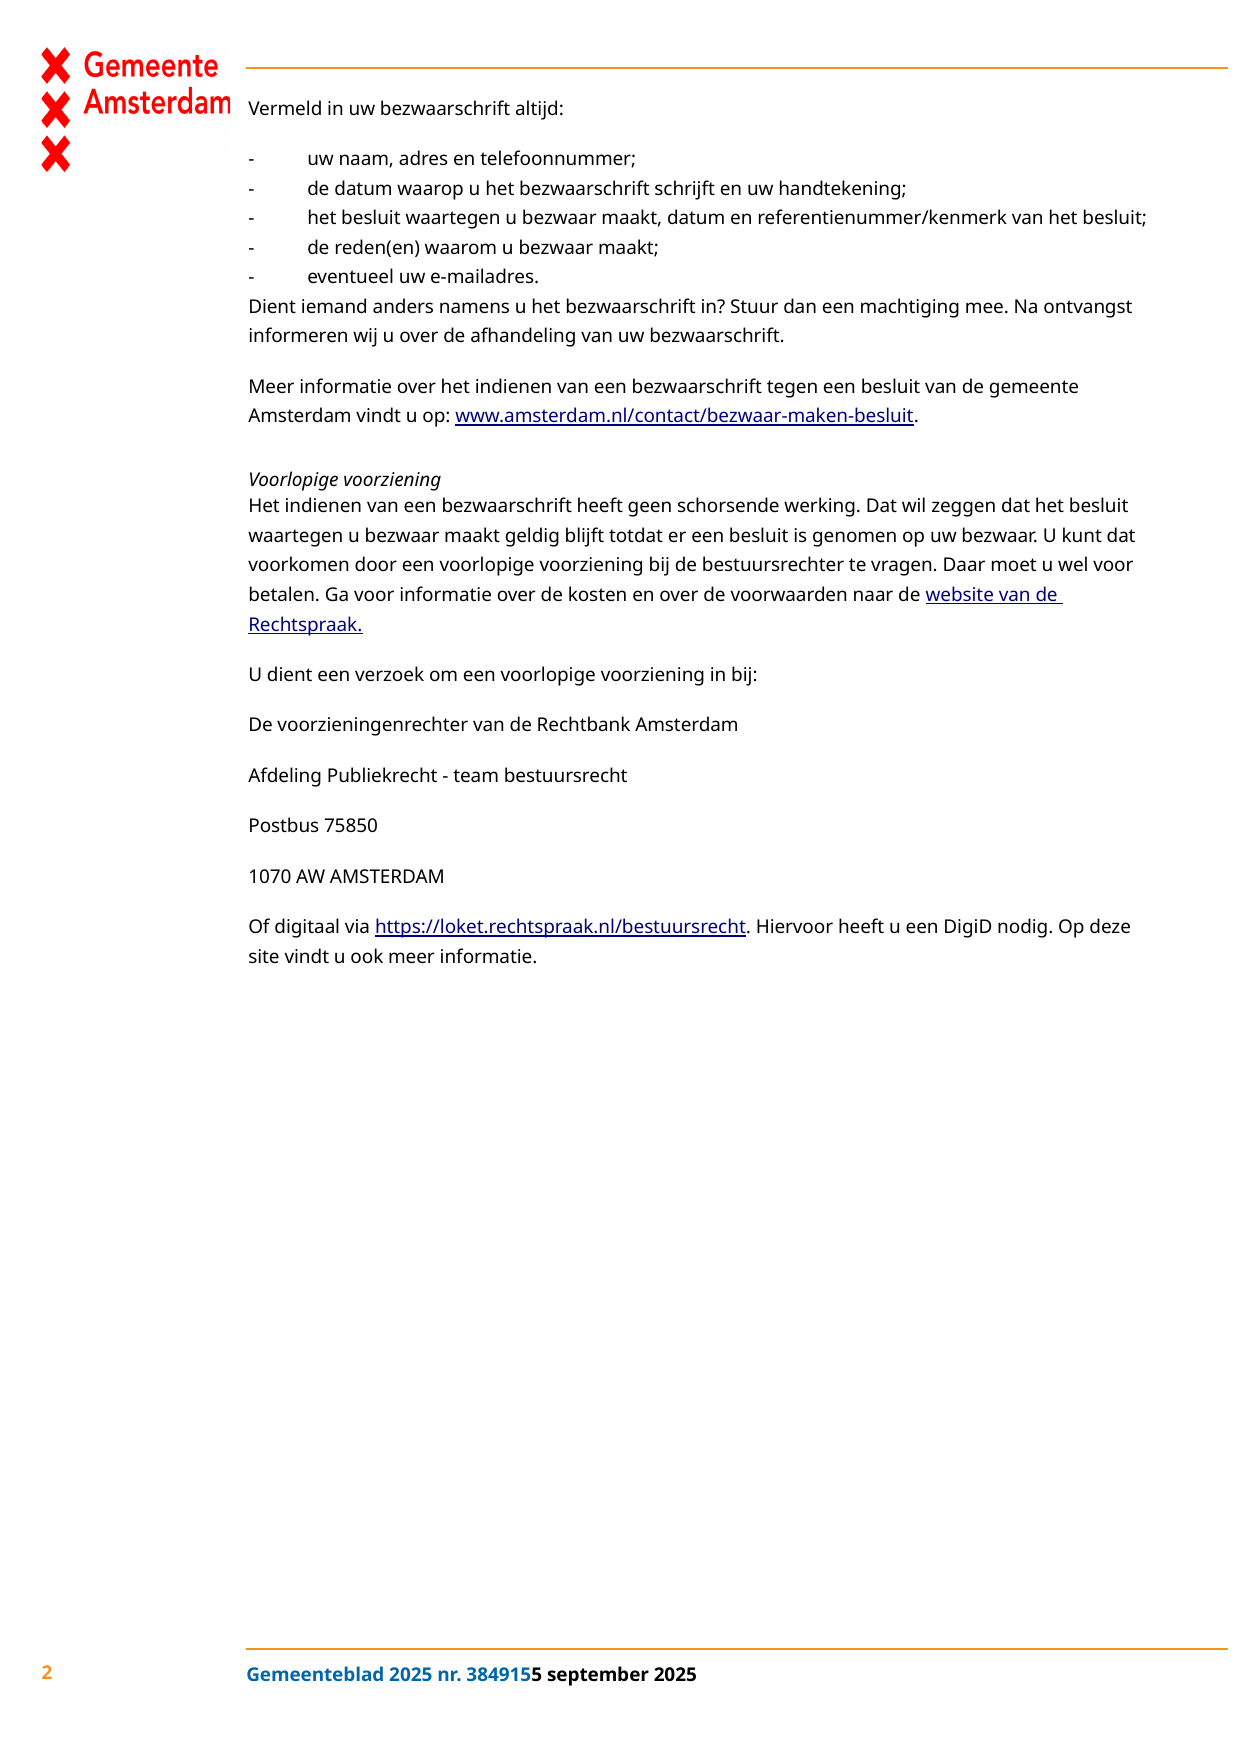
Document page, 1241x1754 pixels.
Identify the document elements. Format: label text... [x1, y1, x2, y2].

text Afdeling Publiekrecht - team bestuursrecht [248, 762, 1152, 788]
list de reden(en) waarom u bezwaar maakt; [248, 234, 1152, 260]
text Vermeld in uw bezwaarschrift altijd: [248, 95, 1152, 121]
text Voorlopige voorziening [248, 467, 1152, 492]
text De voorzieningenrechter van de Rechtbank Amsterdam [248, 712, 1152, 737]
list het besluit waartegen u bezwaar maakt, datum en referentienummer/kenmerk van het besluit; [248, 204, 1152, 230]
text Meer informatie over het indienen van een bezwaarschrift tegen een besluit van de gemeente Amsterdam vindt u op: www.amsterdam.nl/contact/bezwaar-maken-besluit. [248, 373, 1152, 428]
text Postbus 75850 [248, 812, 1152, 838]
picture [41, 47, 231, 172]
text 1070 AW AMSTERDAM [248, 863, 1152, 888]
list eventueel uw e-mailadres. [248, 263, 1152, 289]
text Het indienen van een bezwaarschrift heeft geen schorsende werking. Dat wil zeggen dat het besluit waartegen u bezwaar maakt geldig blijft totdat er een besluit is genomen op uw bezwaar. U kunt dat voorkomen door een voorlopige voorziening bij de bestuursrechter te vragen. Daar moet u wel voor betalen. Ga voor informatie over de kosten en over de voorwaarden naar de website van de Rechtspraak. [248, 492, 1152, 636]
text Of digitaal via https://loket.rechtspraak.nl/bestuursrecht. Hiervoor heeft u een DigiD nodig. Op deze site vindt u ook meer informatie. [248, 913, 1152, 968]
list uw naam, adres en telefoonnummer; [248, 145, 1152, 171]
text U dient een verzoek om een voorlopige voorziening in bij: [248, 661, 1152, 687]
text Dient iemand anders namens u het bezwaarschrift in? Stuur dan een machtiging mee. Na ontvangst informeren wij u over de afhandeling van uw bezwaarschrift. [248, 293, 1152, 348]
list de datum waarop u het bezwaarschrift schrijft en uw handtekening; [248, 175, 1152, 201]
